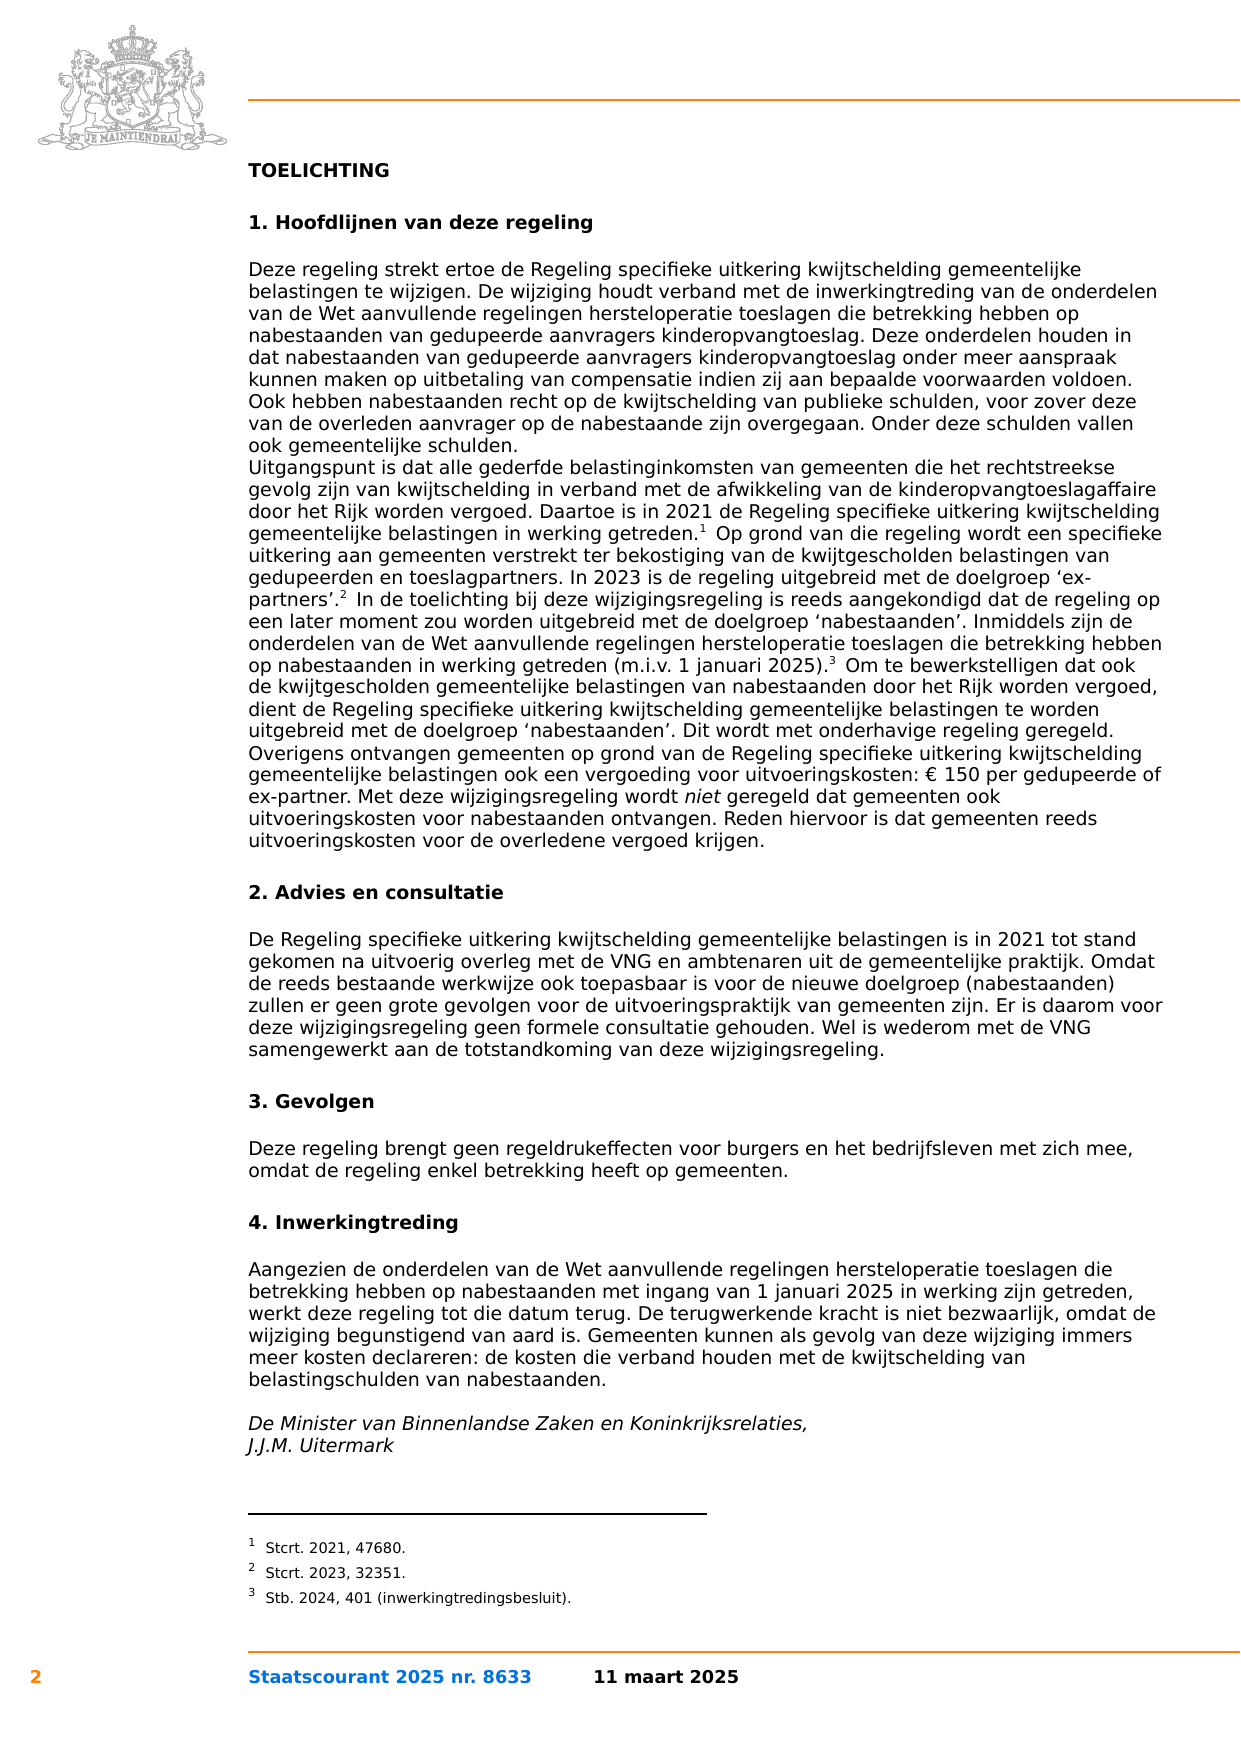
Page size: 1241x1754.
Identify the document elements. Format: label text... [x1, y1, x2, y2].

text Stb. 2024, 401 (inwerkingtredingsbesluit). [248, 1586, 1163, 1608]
subtitle 1. Hoofdlijnen van deze regeling [248, 212, 1163, 234]
text Deze regeling strekt ertoe de Regeling specifieke uitkering kwijtschelding gemeentelijke belastingen te wijzigen. De wijziging houdt verband met de inwerkingtreding van de onderdelen van de Wet aanvullende regelingen hersteloperatie toeslagen die betrekking hebben op nabestaanden van gedupeerde aanvragers kinderopvangtoeslag. Deze onderdelen houden in dat nabestaanden van gedupeerde aanvragers kinderopvangtoeslag onder meer aanspraak kunnen maken op uitbetaling van compensatie indien zij aan bepaalde voorwaarden voldoen. Ook hebben nabestaanden recht op de kwijtschelding van publieke schulden, voor zover deze van de overleden aanvrager op de nabestaande zijn overgegaan. Onder deze schulden vallen ook gemeentelijke schulden. [248, 259, 1163, 457]
text Stcrt. 2021, 47680. [248, 1536, 1163, 1558]
text Stcrt. 2023, 32351. [248, 1561, 1163, 1583]
text De Regeling specifieke uitkering kwijtschelding gemeentelijke belastingen is in 2021 tot stand gekomen na uitvoerig overleg met de VNG en ambtenaren uit de gemeentelijke praktijk. Omdat de reeds bestaande werkwijze ook toepasbaar is voor de nieuwe doelgroep (nabestaanden) zullen er geen grote gevolgen voor de uitvoeringspraktijk van gemeenten zijn. Er is daarom voor deze wijzigingsregeling geen formele consultatie gehouden. Wel is wederom met de VNG samengewerkt aan de totstandkoming van deze wijzigingsregeling. [248, 929, 1163, 1061]
text Deze regeling brengt geen regeldrukeffecten voor burgers en het bedrijfsleven met zich mee, omdat de regeling enkel betrekking heeft op gemeenten. [248, 1138, 1163, 1182]
subtitle 2. Advies en consultatie [248, 882, 1163, 904]
subtitle TOELICHTING [248, 160, 1163, 182]
subtitle 4. Inwerkingtreding [248, 1212, 1163, 1234]
picture [38, 25, 227, 150]
subtitle 3. Gevolgen [248, 1091, 1163, 1113]
text Overigens ontvangen gemeenten op grond van de Regeling specifieke uitkering kwijtschelding gemeentelijke belastingen ook een vergoeding voor uitvoeringskosten: € 150 per gedupeerde of ex-partner. Met deze wijzigingsregeling wordt niet geregeld dat gemeenten ook uitvoeringskosten voor nabestaanden ontvangen. Reden hiervoor is dat gemeenten reeds uitvoeringskosten voor de overledene vergoed krijgen. [248, 742, 1163, 852]
text De Minister van Binnenlandse Zaken en Koninkrijksrelaties, J.J.M. Uitermark [248, 1413, 1163, 1457]
text Aangezien de onderdelen van de Wet aanvullende regelingen hersteloperatie toeslagen die betrekking hebben op nabestaanden met ingang van 1 januari 2025 in werking zijn getreden, werkt deze regeling tot die datum terug. De terugwerkende kracht is niet bezwaarlijk, omdat de wijziging begunstigend van aard is. Gemeenten kunnen als gevolg van deze wijziging immers meer kosten declareren: de kosten die verband houden met de kwijtschelding van belastingschulden van nabestaanden. [248, 1259, 1163, 1391]
text Uitgangspunt is dat alle gederfde belastinginkomsten van gemeenten die het rechtstreekse gevolg zijn van kwijtschelding in verband met de afwikkeling van de kinderopvangtoeslagaffaire door het Rijk worden vergoed. Daartoe is in 2021 de Regeling specifieke uitkering kwijtschelding gemeentelijke belastingen in werking getreden. Op grond van die regeling wordt een specifieke uitkering aan gemeenten verstrekt ter bekostiging van de kwijtgescholden belastingen van gedupeerden en toeslagpartners. In 2023 is de regeling uitgebreid met de doelgroep ‘ex-partners’. In de toelichting bij deze wijzigingsregeling is reeds aangekondigd dat de regeling op een later moment zou worden uitgebreid met de doelgroep ‘nabestaanden’. Inmiddels zijn de onderdelen van de Wet aanvullende regelingen hersteloperatie toeslagen die betrekking hebben op nabestaanden in werking getreden (m.i.v. 1 januari 2025). Om te bewerkstelligen dat ook de kwijtgescholden gemeentelijke belastingen van nabestaanden door het Rijk worden vergoed, dient de Regeling specifieke uitkering kwijtschelding gemeentelijke belastingen te worden uitgebreid met de doelgroep ‘nabestaanden’. Dit wordt met onderhavige regeling geregeld. [248, 457, 1163, 742]
